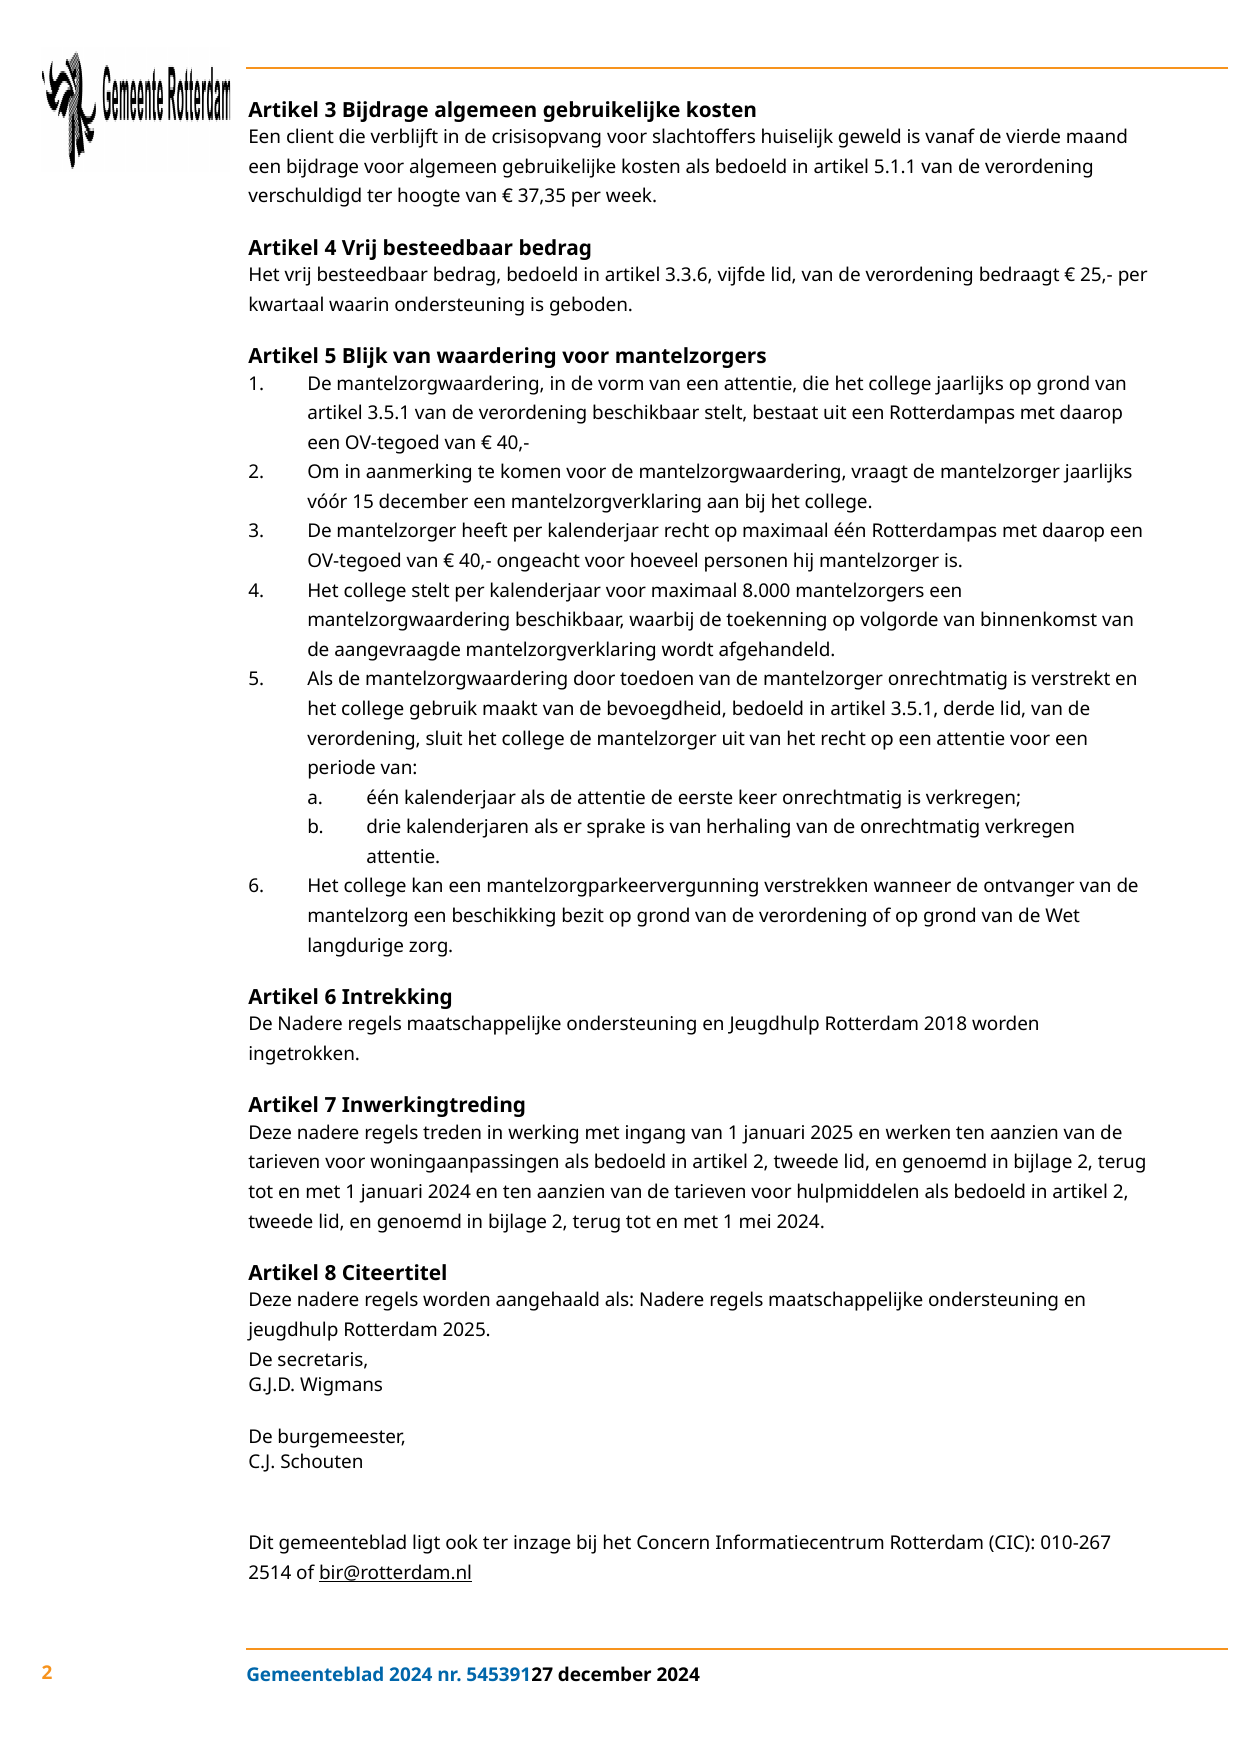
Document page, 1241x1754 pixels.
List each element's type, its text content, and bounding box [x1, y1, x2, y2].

text C.J. Schouten [248, 1449, 1152, 1474]
list drie kalenderjaren als er sprake is van herhaling van de onrechtmatig verkregen attentie. [307, 813, 1152, 869]
list Om in aanmerking te komen voor de mantelzorgwaardering, vraagt de mantelzorger jaarlijks vóór 15 december een mantelzorgverklaring aan bij het college. [248, 458, 1152, 514]
text Deze nadere regels worden aangehaald als: Nadere regels maatschappelijke ondersteuning en jeugdhulp Rotterdam 2025. [248, 1287, 1152, 1342]
text Een client die verblijft in de crisisopvang voor slachtoffers huiselijk geweld is vanaf de vierde maand een bijdrage voor algemeen gebruikelijke kosten als bedoeld in artikel 5.1.1 van de verordening verschuldigd ter hoogte van € 37,35 per week. [248, 123, 1152, 208]
text Dit gemeenteblad ligt ook ter inzage bij het Concern Informatiecentrum Rotterdam (CIC): 010-267 2514 of bir@rotterdam.nl [248, 1529, 1152, 1585]
list Het college kan een mantelzorgparkeervergunning verstrekken wanneer de ontvanger van de mantelzorg een beschikking bezit op grond van de verordening of op grond van de Wet langdurige zorg. [248, 873, 1152, 957]
list Het college stelt per kalenderjaar voor maximaal 8.000 mantelzorgers een mantelzorgwaardering beschikbaar, waarbij de toekenning op volgorde van binnenkomst van de aangevraagde mantelzorgverklaring wordt afgehandeld. [248, 577, 1152, 662]
list De mantelzorgwaardering, in de vorm van een attentie, die het college jaarlijks op grond van artikel 3.5.1 van de verordening beschikbaar stelt, bestaat uit een Rotterdampas met daarop een OV-tegoed van € 40,- [248, 370, 1152, 454]
text Deze nadere regels treden in werking met ingang van 1 januari 2025 en werken ten aanzien van de tarieven voor woningaanpassingen als bedoeld in artikel 2, tweede lid, en genoemd in bijlage 2, terug tot en met 1 januari 2024 en ten aanzien van de tarieven voor hulpmiddelen als bedoeld in artikel 2, tweede lid, en genoemd in bijlage 2, terug tot en met 1 mei 2024. [248, 1119, 1152, 1233]
list Als de mantelzorgwaardering door toedoen van de mantelzorger onrechtmatig is verstrekt en het college gebruik maakt van de bevoegdheid, bedoeld in artikel 3.5.1, derde lid, van de verordening, sluit het college de mantelzorger uit van het recht op een attentie voor een periode van: [248, 666, 1152, 780]
picture [41, 47, 231, 172]
text Artikel 5 Blijk van waardering voor mantelzorgers [248, 341, 1152, 370]
text De burgemeester, [248, 1423, 1152, 1449]
list één kalenderjaar als de attentie de eerste keer onrechtmatig is verkregen; [307, 784, 1152, 809]
text De secretaris, [248, 1346, 1152, 1372]
text Artikel 8 Citeertitel [248, 1258, 1152, 1287]
text Artikel 4 Vrij besteedbaar bedrag [248, 233, 1152, 261]
list De mantelzorger heeft per kalenderjaar recht op maximaal één Rotterdampas met daarop een OV-tegoed van € 40,- ongeacht voor hoeveel personen hij mantelzorger is. [248, 518, 1152, 573]
text De Nadere regels maatschappelijke ondersteuning en Jeugdhulp Rotterdam 2018 worden ingetrokken. [248, 1011, 1152, 1066]
text Artikel 3 Bijdrage algemeen gebruikelijke kosten [248, 95, 1152, 123]
text Artikel 7 Inwerkingtreding [248, 1091, 1152, 1119]
text Artikel 6 Intrekking [248, 982, 1152, 1011]
text G.J.D. Wigmans [248, 1372, 1152, 1397]
text Het vrij besteedbaar bedrag, bedoeld in artikel 3.3.6, vijfde lid, van de verordening bedraagt € 25,- per kwartaal waarin ondersteuning is geboden. [248, 261, 1152, 317]
